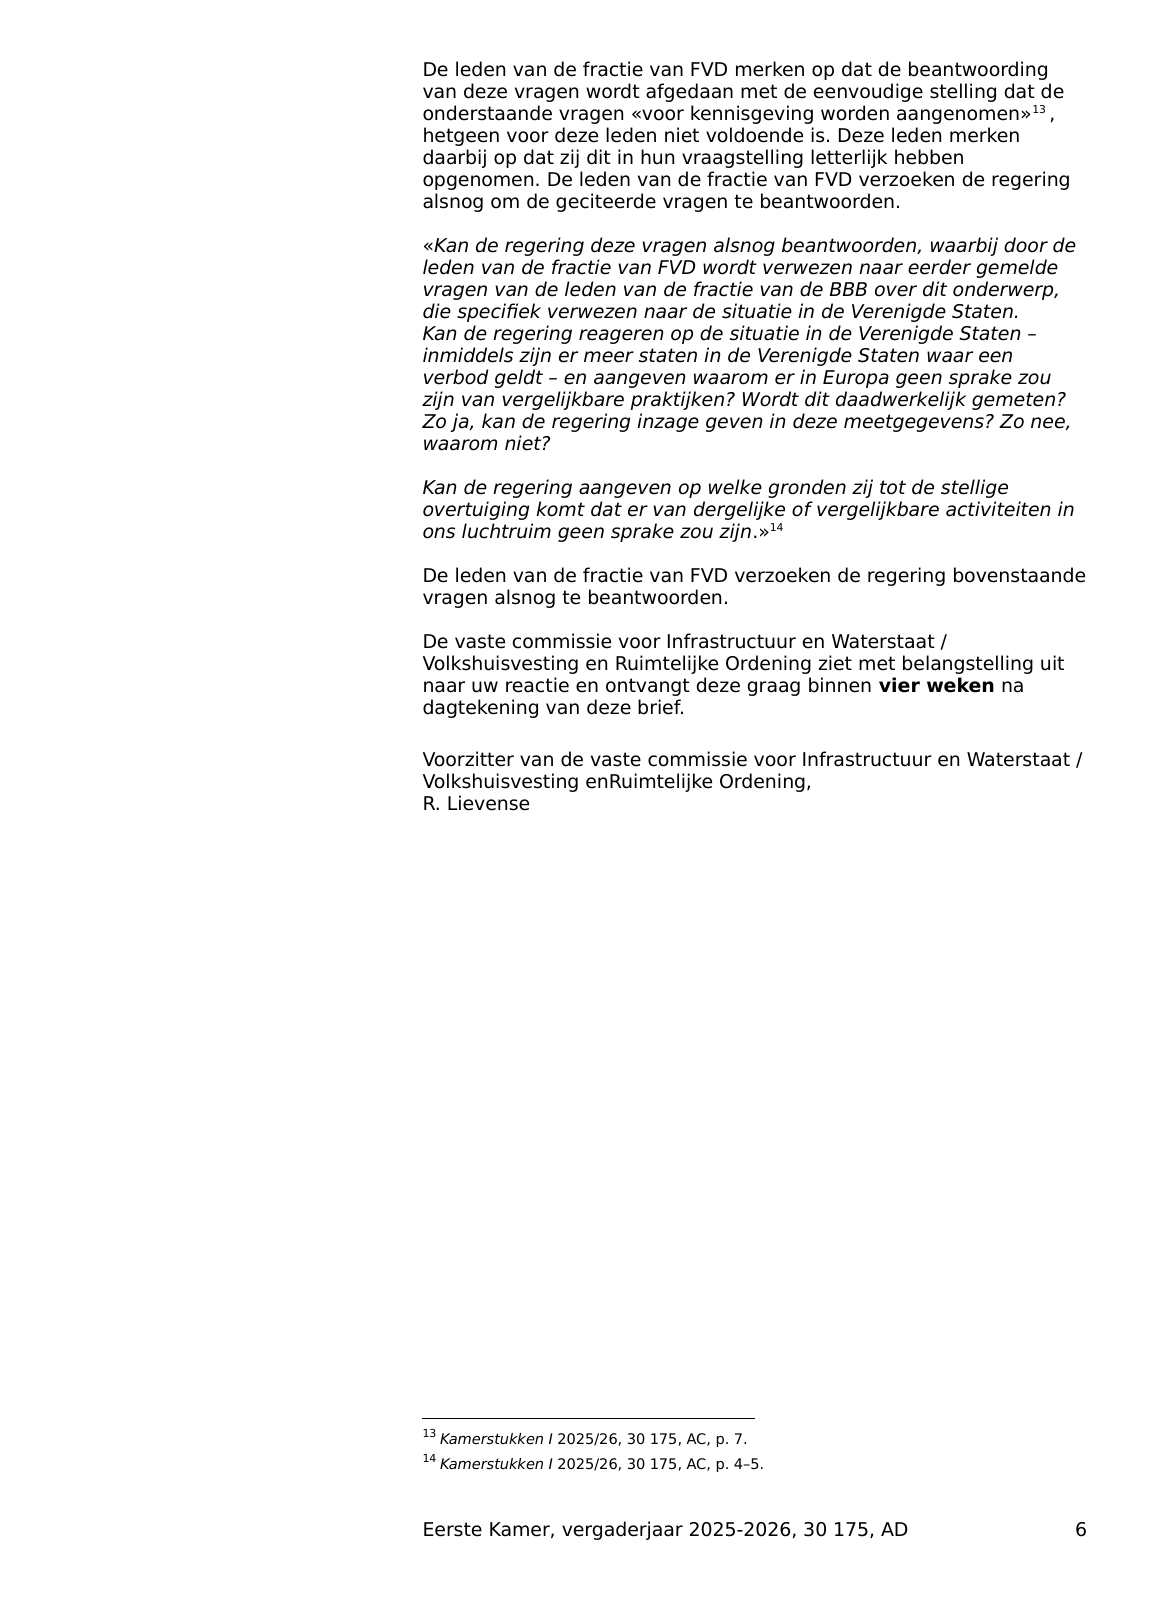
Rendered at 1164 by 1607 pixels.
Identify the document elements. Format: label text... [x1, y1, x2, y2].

text De leden van de fractie van FVD merken op dat de beantwoording van deze vragen wordt afgedaan met de eenvoudige stelling dat de onderstaande vragen «voor kennisgeving worden aangenomen», hetgeen voor deze leden niet voldoende is. Deze leden merken daarbij op dat zij dit in hun vraagstelling letterlijk hebben opgenomen. De leden van de fractie van FVD verzoeken de regering alsnog om de geciteerde vragen te beantwoorden. [422, 59, 1087, 213]
text «Kan de regering deze vragen alsnog beantwoorden, waarbij door de leden van de fractie van FVD wordt verwezen naar eerder gemelde vragen van de leden van de fractie van de BBB over dit onderwerp, die specifiek verwezen naar de situatie in de Verenigde Staten. [422, 235, 1087, 323]
text Kamerstukken I 2025/26, 30 175, AC, p. 4–5. [422, 1452, 1087, 1474]
text Voorzitter van de vaste commissie voor Infrastructuur en Waterstaat / Volkshuisvesting enRuimtelijke Ordening, R. Lievense [422, 749, 1087, 815]
text Kamerstukken I 2025/26, 30 175, AC, p. 7. [422, 1427, 1087, 1449]
text Kan de regering aangeven op welke gronden zij tot de stellige overtuiging komt dat er van dergelijke of vergelijkbare activiteiten in ons luchtruim geen sprake zou zijn.» [422, 477, 1087, 543]
text Kan de regering reageren op de situatie in de Verenigde Staten – inmiddels zijn er meer staten in de Verenigde Staten waar een verbod geldt – en aangeven waarom er in Europa geen sprake zou zijn van vergelijkbare praktijken? Wordt dit daadwerkelijk gemeten? Zo ja, kan de regering inzage geven in deze meetgegevens? Zo nee, waarom niet? [422, 323, 1087, 455]
text De vaste commissie voor Infrastructuur en Waterstaat / Volkshuisvesting en Ruimtelijke Ordening ziet met belangstelling uit naar uw reactie en ontvangt deze graag binnen vier weken na dagtekening van deze brief. [422, 631, 1087, 719]
text De leden van de fractie van FVD verzoeken de regering bovenstaande vragen alsnog te beantwoorden. [422, 565, 1087, 609]
